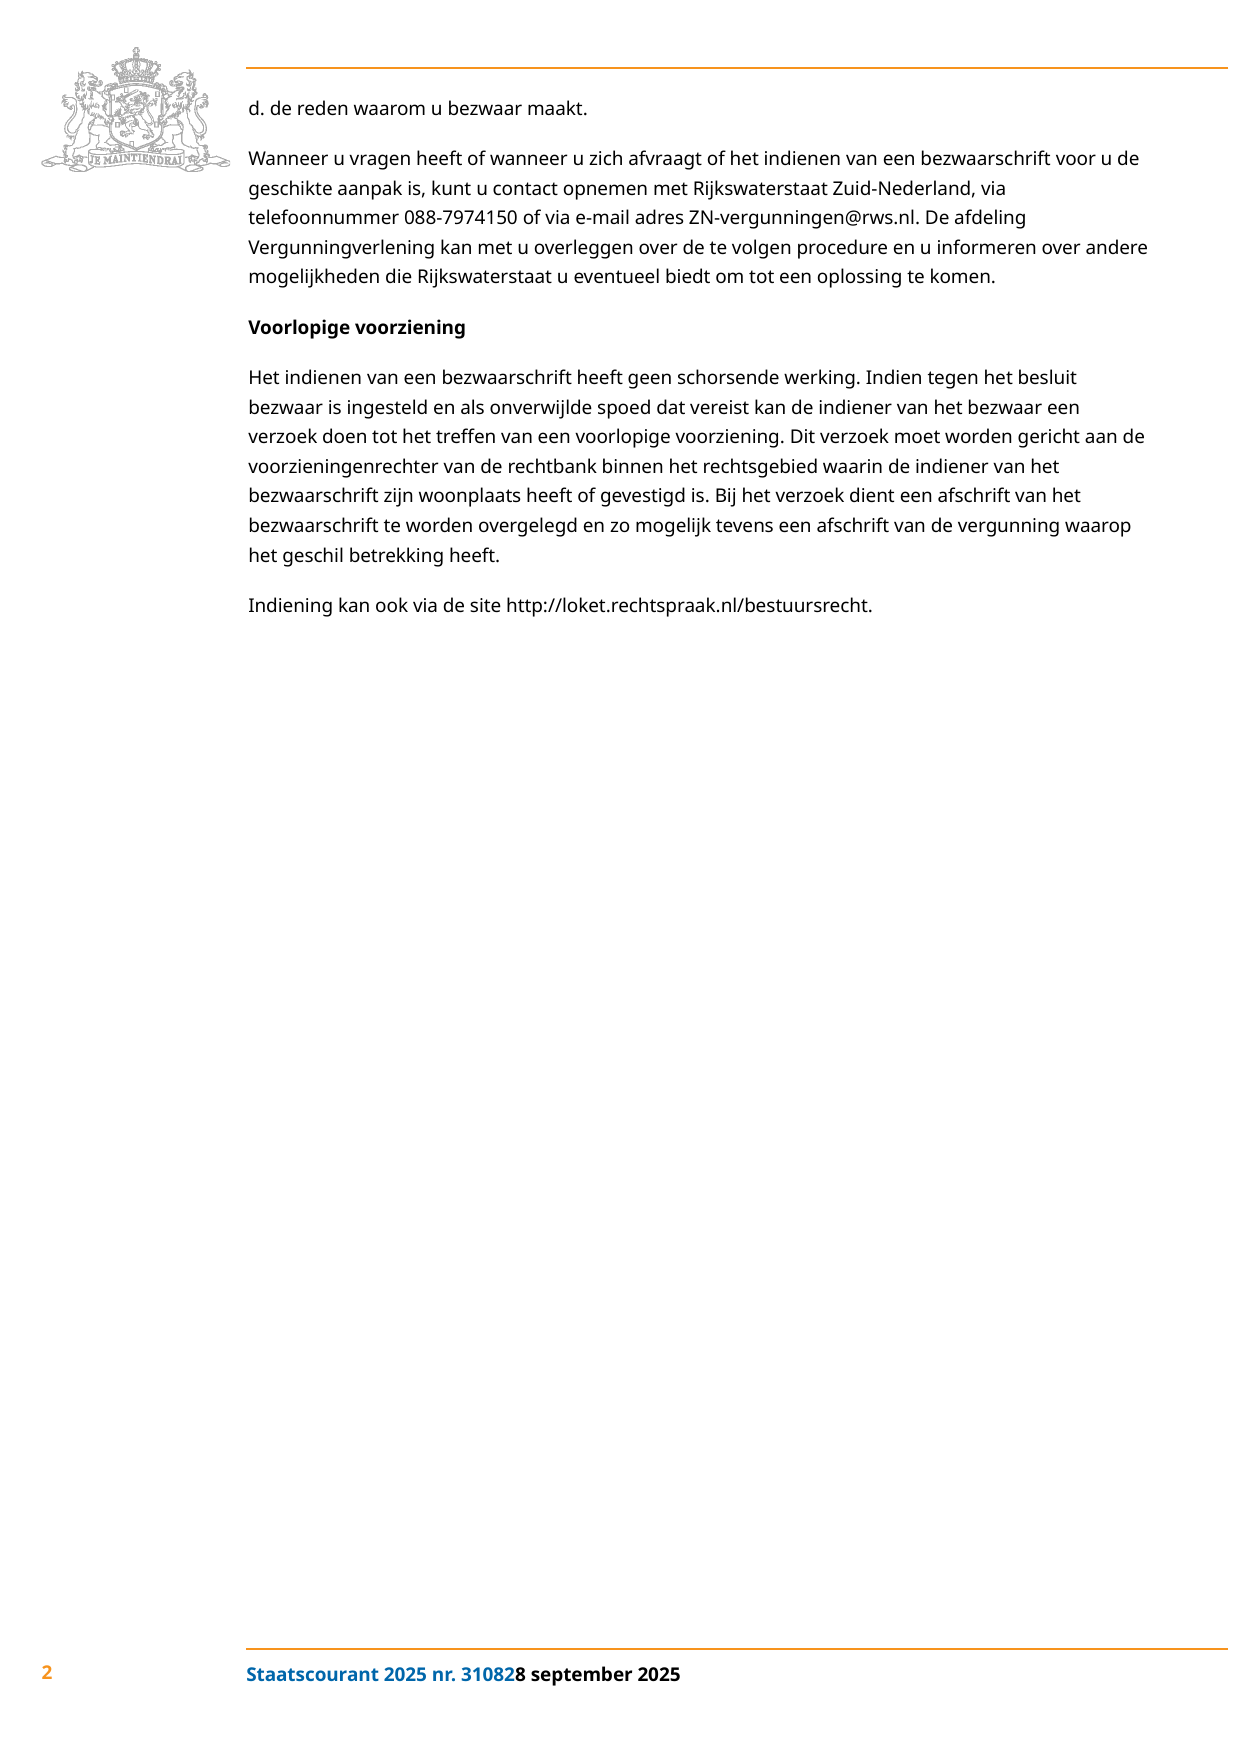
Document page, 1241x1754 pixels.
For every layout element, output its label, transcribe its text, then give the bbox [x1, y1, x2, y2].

text Het indienen van een bezwaarschrift heeft geen schorsende werking. Indien tegen het besluit bezwaar is ingesteld en als onverwijlde spoed dat vereist kan de indiener van het bezwaar een verzoek doen tot het treffen van een voorlopige voorziening. Dit verzoek moet worden gericht aan de voorzieningenrechter van de rechtbank binnen het rechtsgebied waarin de indiener van het bezwaarschrift zijn woonplaats heeft of gevestigd is. Bij het verzoek dient een afschrift van het bezwaarschrift te worden overgelegd en zo mogelijk tevens een afschrift van de vergunning waarop het geschil betrekking heeft. [248, 364, 1152, 568]
text Wanneer u vragen heeft of wanneer u zich afvraagt of het indienen van een bezwaarschrift voor u de geschikte aanpak is, kunt u contact opnemen met Rijkswaterstaat Zuid-Nederland, via telefoonnummer 088-7974150 of via e-mail adres ZN-vergunningen@rws.nl. De afdeling Vergunningverlening kan met u overleggen over de te volgen procedure en u informeren over andere mogelijkheden die Rijkswaterstaat u eventueel biedt om tot een oplossing te komen. [248, 145, 1152, 289]
text d. de reden waarom u bezwaar maakt. [248, 95, 1152, 121]
text Indiening kan ook via de site http://loket.rechtspraak.nl/bestuursrecht. [248, 592, 1152, 618]
picture [41, 47, 231, 172]
text Voorlopige voorziening [248, 314, 1152, 340]
